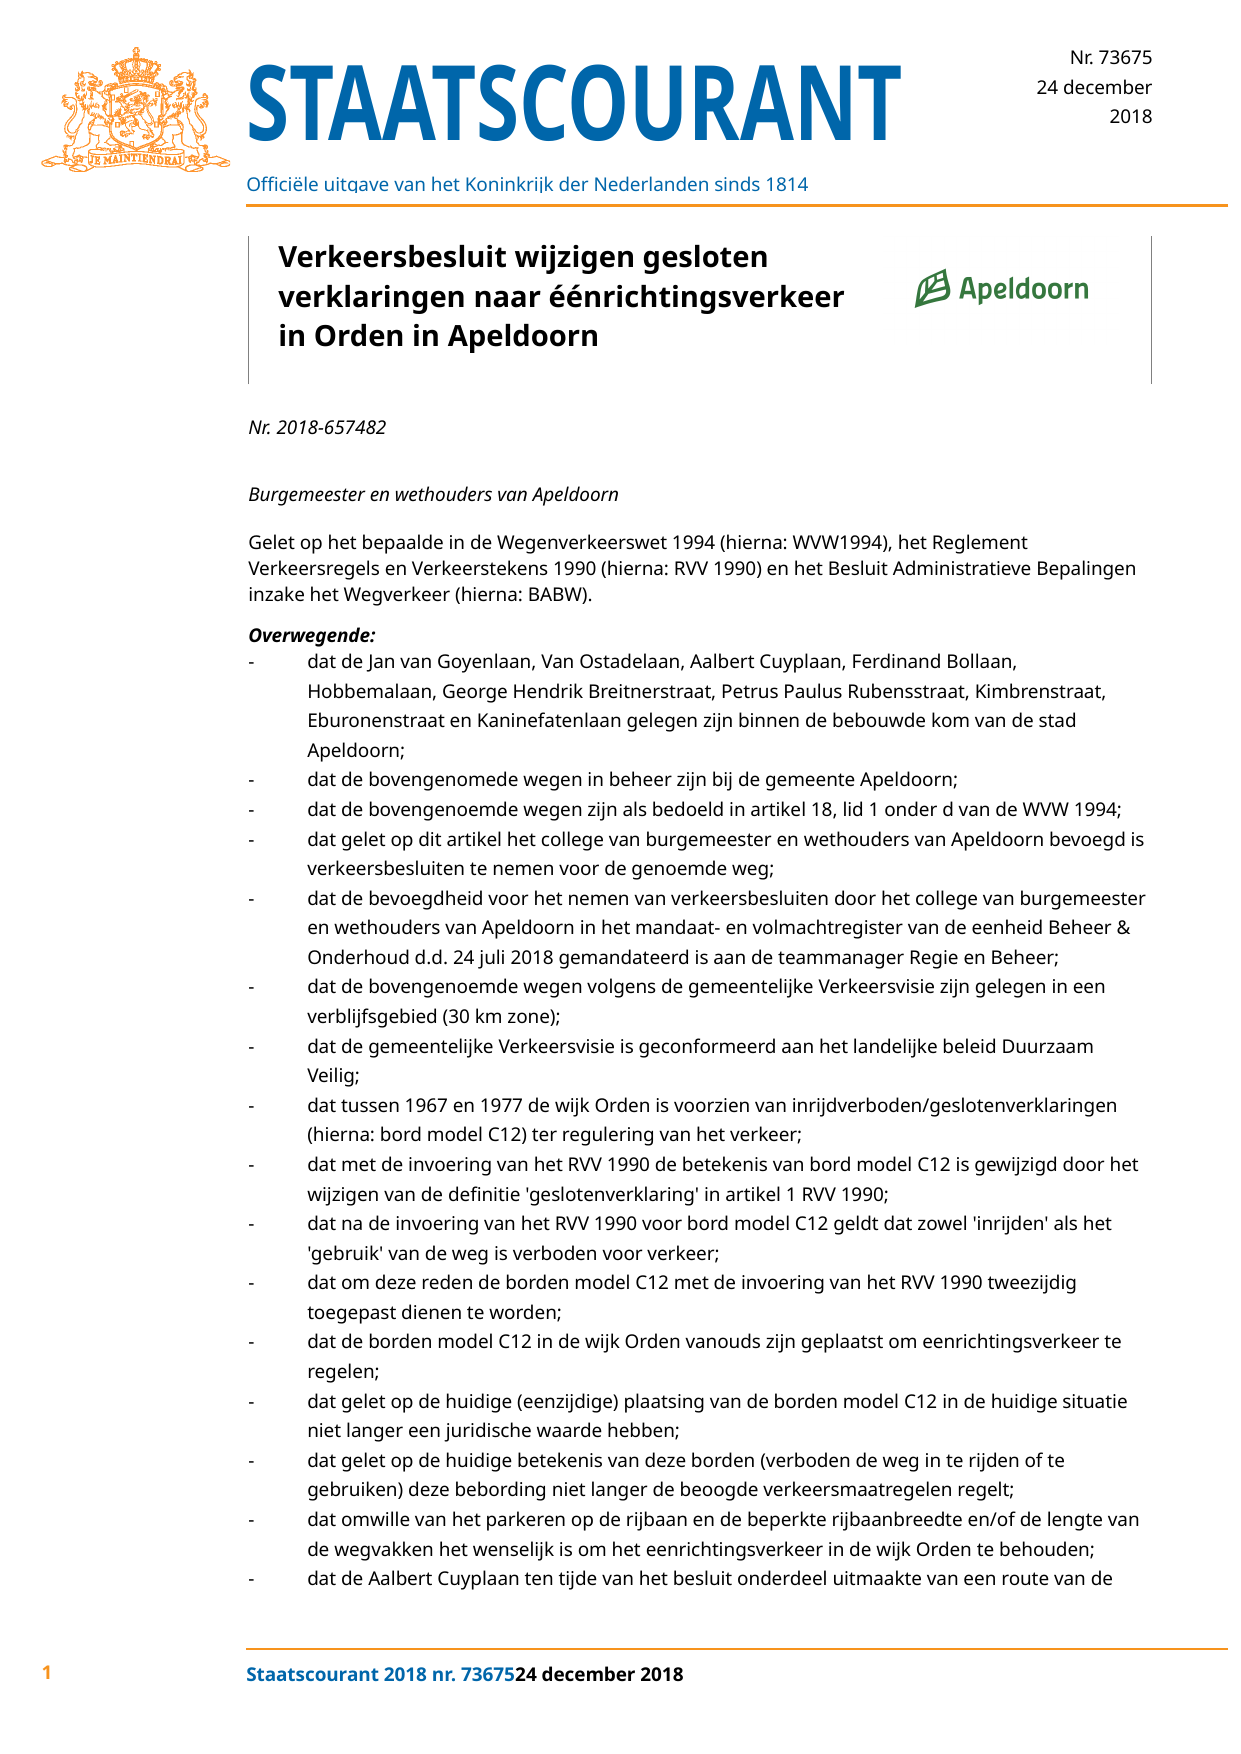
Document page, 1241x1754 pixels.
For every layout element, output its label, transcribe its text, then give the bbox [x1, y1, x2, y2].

table_header Verkeersbesluit wijzigen gesloten verklaringen naar éénrichtingsverkeer in Orden in Apeldoorn [249, 236, 850, 384]
list dat de borden model C12 in de wijk Orden vanouds zijn geplaatst om eenrichtingsverkeer te regelen; [248, 1329, 1152, 1384]
text Nr. 2018-657482 [248, 414, 1152, 440]
table_header [850, 236, 1151, 384]
text Burgemeester en wethouders van Apeldoorn [248, 482, 1152, 507]
list dat de gemeentelijke Verkeersvisie is geconformeerd aan het landelijke beleid Duurzaam Veilig; [248, 1033, 1152, 1088]
list dat om deze reden de borden model C12 met de invoering van het RVV 1990 tweezijdig toegepast dienen te worden; [248, 1269, 1152, 1325]
list dat gelet op de huidige (eenzijdige) plaatsing van de borden model C12 in de huidige situatie niet langer een juridische waarde hebben; [248, 1388, 1152, 1443]
list dat gelet op dit artikel het college van burgemeester en wethouders van Apeldoorn bevoegd is verkeersbesluiten te nemen voor de genoemde weg; [248, 826, 1152, 881]
list dat na de invoering van het RVV 1990 voor bord model C12 geldt dat zowel 'inrijden' als het 'gebruik' van de weg is verboden voor verkeer; [248, 1210, 1152, 1266]
list dat de bovengenoemde wegen zijn als bedoeld in artikel 18, lid 1 onder d van de WVW 1994; [248, 796, 1152, 822]
list dat omwille van het parkeren op de rijbaan en de beperkte rijbaanbreedte en/of de lengte van de wegvakken het wenselijk is om het eenrichtingsverkeer in de wijk Orden te behouden; [248, 1506, 1152, 1562]
list dat met de invoering van het RVV 1990 de betekenis van bord model C12 is gewijzigd door het wijzigen van de definitie 'geslotenverklaring' in artikel 1 RVV 1990; [248, 1151, 1152, 1207]
text Gelet op het bepaalde in de Wegenverkeerswet 1994 (hierna: WVW1994), het Reglement Verkeersregels en Verkeerstekens 1990 (hierna: RVV 1990) en het Besluit Administratieve Bepalingen inzake het Wegverkeer (hierna: BABW). [248, 529, 1152, 606]
list dat gelet op de huidige betekenis van deze borden (verboden de weg in te rijden of te gebruiken) deze bebording niet langer de beoogde verkeersmaatregelen regelt; [248, 1447, 1152, 1502]
list dat de bovengenomede wegen in beheer zijn bij de gemeente Apeldoorn; [248, 767, 1152, 792]
list dat tussen 1967 en 1977 de wijk Orden is voorzien van inrijdverboden/geslotenverklaringen (hierna: bord model C12) ter regulering van het verkeer; [248, 1092, 1152, 1147]
text Overwegende: [248, 623, 1152, 648]
picture [882, 236, 1119, 345]
list dat de Aalbert Cuyplaan ten tijde van het besluit onderdeel uitmaakte van een route van de [248, 1565, 1152, 1591]
picture [41, 47, 231, 172]
list dat de bevoegdheid voor het nemen van verkeersbesluiten door het college van burgemeester en wethouders van Apeldoorn in het mandaat- en volmachtregister van de eenheid Beheer & Onderhoud d.d. 24 juli 2018 gemandateerd is aan de teammanager Regie en Beheer; [248, 885, 1152, 970]
list dat de bovengenoemde wegen volgens de gemeentelijke Verkeersvisie zijn gelegen in een verblijfsgebied (30 km zone); [248, 974, 1152, 1029]
list dat de Jan van Goyenlaan, Van Ostadelaan, Aalbert Cuyplaan, Ferdinand Bollaan, Hobbemalaan, George Hendrik Breitnerstraat, Petrus Paulus Rubensstraat, Kimbrenstraat, Eburonenstraat en Kaninefatenlaan gelegen zijn binnen de bebouwde kom van de stad Apeldoorn; [248, 648, 1152, 763]
